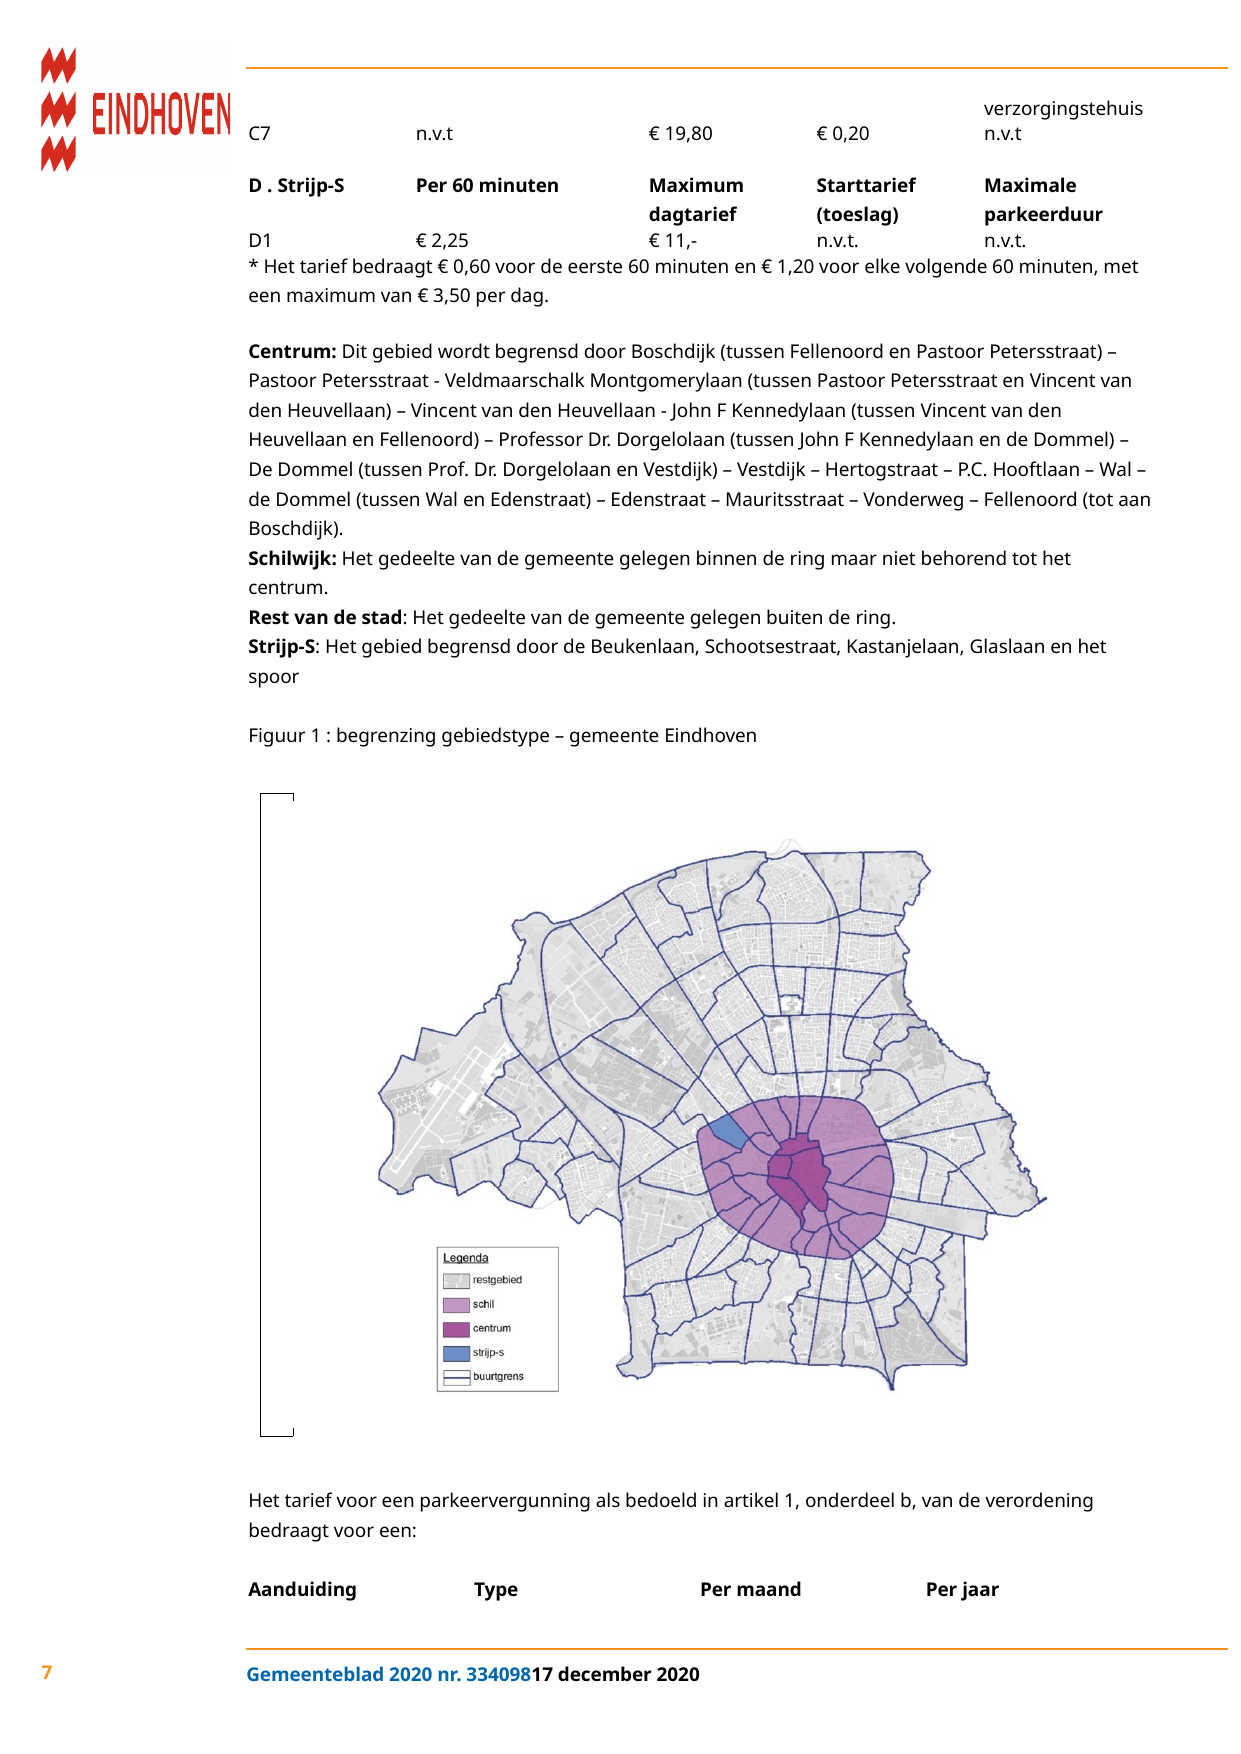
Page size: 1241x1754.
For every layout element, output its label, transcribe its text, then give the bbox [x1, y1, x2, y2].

table_cell Per 60 minuten [416, 172, 649, 227]
table_cell € 2,25 [416, 227, 649, 253]
table_cell [416, 95, 649, 121]
table_header Per jaar [926, 1576, 1152, 1602]
table_cell n.v.t [416, 121, 649, 146]
text Het tarief voor een parkeervergunning als bedoeld in artikel 1, onderdeel b, van de verordening bedraagt voor een: [248, 1487, 1152, 1542]
table_cell Maximale parkeerduur [984, 172, 1152, 227]
table_cell * Het tarief bedraagt € 0,60 voor de eerste 60 minuten en € 1,20 voor elke volgende 60 minuten, met een maximum van € 3,50 per dag. [248, 253, 1152, 308]
table_cell C7 [248, 121, 416, 146]
table_cell [649, 95, 816, 121]
text Figuur 1 : begrenzing gebiedstype – gemeente Eindhoven [248, 722, 1152, 748]
table_cell n.v.t [984, 121, 1152, 146]
table_cell € 19,80 [649, 121, 816, 146]
table_cell Centrum: Dit gebied wordt begrensd door Boschdijk (tussen Fellenoord en Pastoor Petersstraat) – Pastoor Petersstraat - Veldmaarschalk Montgomerylaan (tussen Pastoor Petersstraat en Vincent van den Heuvellaan) – Vincent van den Heuvellaan - John F Kennedylaan (tussen Vincent van den Heuvellaan en Fellenoord) – Professor Dr. Dorgelolaan (tussen John F Kennedylaan en de Dommel) – De Dommel (tussen Prof. Dr. Dorgelolaan en Vestdijk) – Vestdijk – Hertogstraat – P.C. Hooftlaan – Wal – de Dommel (tussen Wal en Edenstraat) – Edenstraat – Mauritsstraat – Vonderweg – Fellenoord (tot aan Boschdijk). Schilwijk: Het gedeelte van de gemeente gelegen binnen de ring maar niet behorend tot het centrum. Rest van de stad: Het gedeelte van de gemeente gelegen buiten de ring. Strijp-S: Het gebied begrensd door de Beukenlaan, Schootsestraat, Kastanjelaan, Glaslaan en het spoor [248, 308, 1152, 719]
table_cell n.v.t. [984, 227, 1152, 253]
table_header Per maand [700, 1576, 926, 1602]
table_cell n.v.t. [816, 227, 984, 253]
picture [268, 801, 1155, 1428]
table_cell [248, 146, 416, 172]
table_cell [649, 146, 816, 172]
table_cell € 0,20 [816, 121, 984, 146]
table_cell Starttarief (toeslag) [816, 172, 984, 227]
table_cell [816, 146, 984, 172]
table_header Type [474, 1576, 700, 1602]
table_header Aanduiding [248, 1576, 474, 1602]
picture [41, 47, 231, 172]
table_cell D1 [248, 227, 416, 253]
table_cell € 11,- [649, 227, 816, 253]
table_cell [984, 146, 1152, 172]
table_cell Maximum dagtarief [649, 172, 816, 227]
table_cell [248, 95, 416, 121]
table_cell D . Strijp-S [248, 172, 416, 227]
table_cell [816, 95, 984, 121]
table_cell verzorgingstehuis [984, 95, 1152, 121]
table_header [248, 752, 1152, 777]
table_cell [416, 146, 649, 172]
